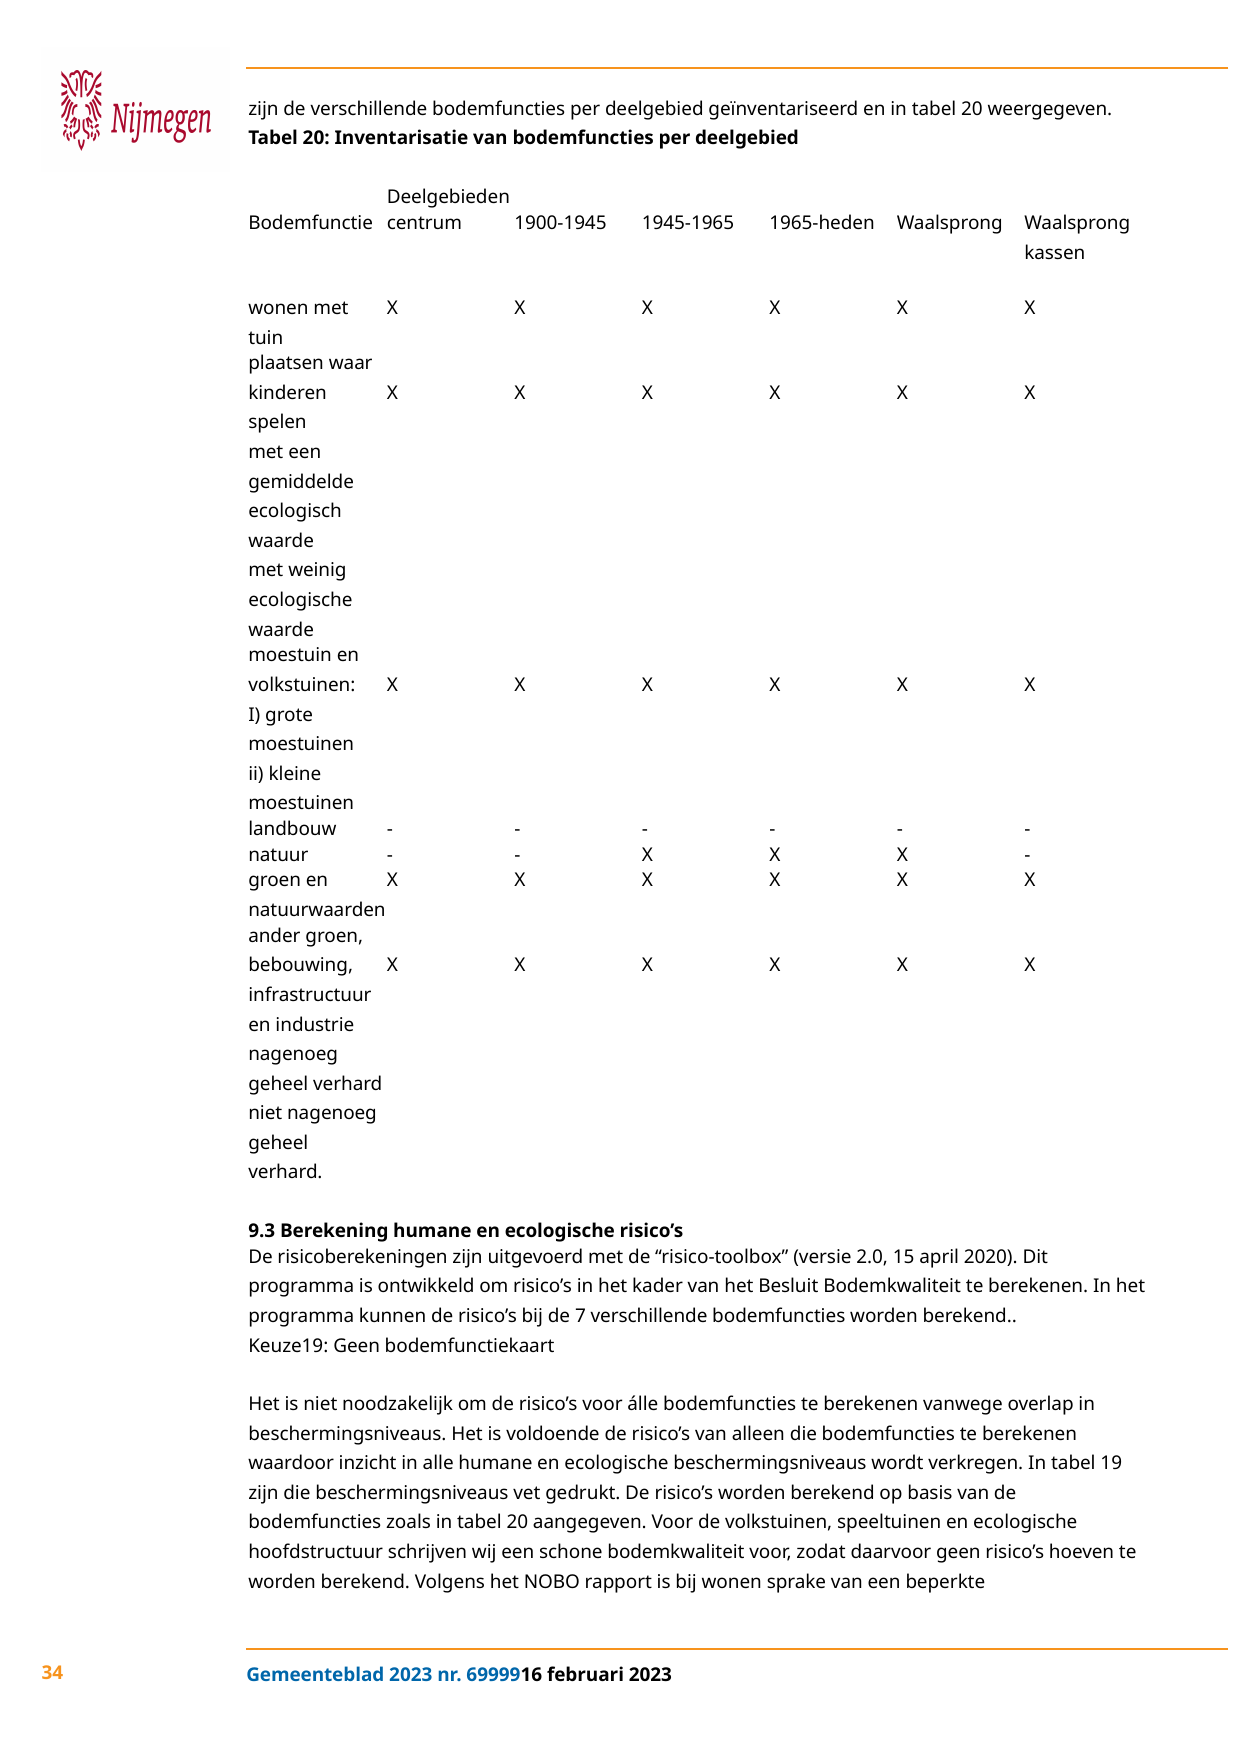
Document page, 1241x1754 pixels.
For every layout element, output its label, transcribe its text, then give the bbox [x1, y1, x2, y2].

table_cell X [769, 350, 897, 642]
table_cell natuur [248, 841, 387, 867]
table_cell X [897, 265, 1024, 349]
table_cell Bodemfunctie [248, 209, 387, 265]
table_cell X [1024, 642, 1152, 815]
table_header [248, 154, 387, 209]
table_cell X [769, 867, 897, 922]
table_cell X [1024, 867, 1152, 922]
table_cell X [1024, 922, 1152, 1184]
table_header Keuze19: Geen bodemfunctiekaart [248, 1332, 1152, 1357]
table_cell X [642, 841, 769, 867]
table_cell - [897, 815, 1024, 841]
table_cell X [514, 265, 642, 349]
text 9.3 Berekening humane en ecologische risico’s [248, 1217, 1152, 1243]
table_cell X [642, 265, 769, 349]
table_cell X [387, 867, 514, 922]
table_cell 1900-1945 [514, 209, 642, 265]
table_cell 1965-heden [769, 209, 897, 265]
table_cell X [642, 867, 769, 922]
table_cell X [514, 867, 642, 922]
table_cell X [1024, 265, 1152, 349]
table_cell X [642, 642, 769, 815]
table_cell - [642, 815, 769, 841]
text De risicoberekeningen zijn uitgevoerd met de “risico-toolbox” (versie 2.0, 15 april 2020). Dit programma is ontwikkeld om risico’s in het kader van het Besluit Bodemkwaliteit te berekenen. In het programma kunnen de risico’s bij de 7 verschillende bodemfuncties worden berekend.. [248, 1243, 1152, 1328]
table_cell - [1024, 841, 1152, 867]
table_cell landbouw [248, 815, 387, 841]
table_cell X [897, 642, 1024, 815]
table_cell X [769, 642, 897, 815]
table_cell - [769, 815, 897, 841]
table_cell X [897, 922, 1024, 1184]
table_cell Waalsprong [897, 209, 1024, 265]
picture [41, 47, 231, 172]
table_cell groen en natuurwaarden [248, 867, 387, 922]
table_cell - [514, 815, 642, 841]
table_cell wonen met tuin [248, 265, 387, 349]
table_cell Waalsprong kassen [1024, 209, 1152, 265]
table_cell centrum [387, 209, 514, 265]
table_cell X [514, 642, 642, 815]
table_cell ander groen, bebouwing, infrastructuur en industrie nagenoeg geheel verhard niet nagenoeg geheel verhard. [248, 922, 387, 1184]
table_cell X [897, 841, 1024, 867]
table_cell X [387, 922, 514, 1184]
table_cell plaatsen waar kinderen spelen met een gemiddelde ecologisch waarde met weinig ecologische waarde [248, 350, 387, 642]
table_cell 1945-1965 [642, 209, 769, 265]
table_cell X [387, 265, 514, 349]
table_cell X [387, 350, 514, 642]
table_cell X [514, 350, 642, 642]
text zijn de verschillende bodemfuncties per deelgebied geïnventariseerd en in tabel 20 weergegeven. [248, 95, 1152, 121]
table_cell moestuin en volkstuinen: I) grote moestuinen ii) kleine moestuinen [248, 642, 387, 815]
table_cell - [387, 841, 514, 867]
table_cell - [1024, 815, 1152, 841]
table_cell - [514, 841, 642, 867]
table_cell X [514, 922, 642, 1184]
text Het is niet noodzakelijk om de risico’s voor álle bodemfuncties te berekenen vanwege overlap in beschermingsniveaus. Het is voldoende de risico’s van alleen die bodemfuncties te berekenen waardoor inzicht in alle humane en ecologische beschermingsniveaus wordt verkregen. In tabel 19 zijn die beschermingsniveaus vet gedrukt. De risico’s worden berekend op basis van de bodemfuncties zoals in tabel 20 aangegeven. Voor de volkstuinen, speeltuinen en ecologische hoofdstructuur schrijven wij een schone bodemkwaliteit voor, zodat daarvoor geen risico’s hoeven te worden berekend. Volgens het NOBO rapport is bij wonen sprake van een beperkte [248, 1390, 1152, 1593]
table_cell X [769, 265, 897, 349]
table_cell X [897, 867, 1024, 922]
table_cell X [769, 922, 897, 1184]
table_cell X [897, 350, 1024, 642]
table_header Deelgebieden [387, 154, 1152, 209]
table_cell X [642, 922, 769, 1184]
table_cell X [642, 350, 769, 642]
table_cell - [387, 815, 514, 841]
table_cell X [769, 841, 897, 867]
text Tabel 20: Inventarisatie van bodemfuncties per deelgebied [248, 124, 1152, 150]
table_cell X [1024, 350, 1152, 642]
table_cell X [387, 642, 514, 815]
